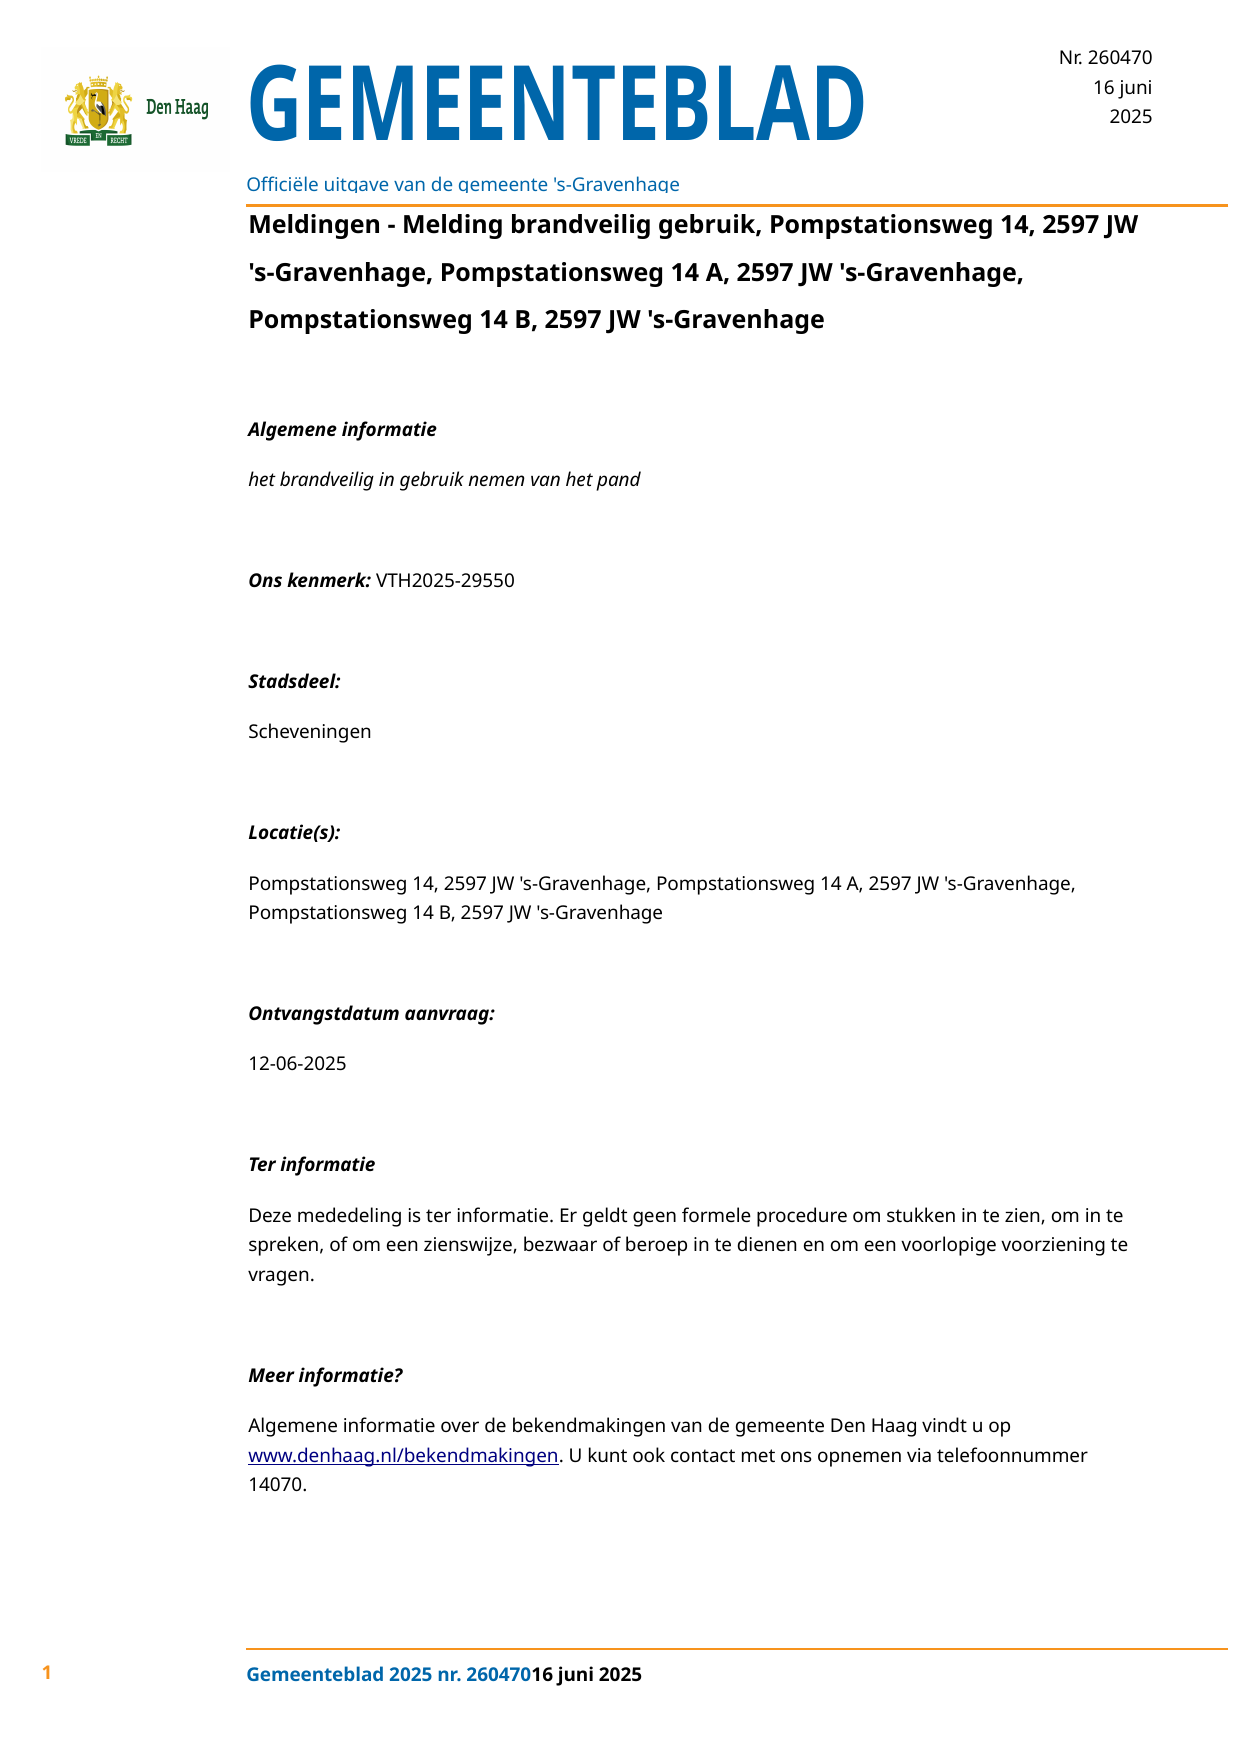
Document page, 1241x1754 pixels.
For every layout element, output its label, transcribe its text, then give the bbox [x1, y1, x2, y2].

text Ter informatie [248, 1151, 1152, 1177]
picture [41, 47, 231, 172]
text Scheveningen [248, 718, 1152, 744]
text Meldingen - Melding brandveilig gebruik, Pompstationsweg 14, 2597 JW 's-Gravenhage, Pompstationsweg 14 A, 2597 JW 's-Gravenhage, Pompstationsweg 14 B, 2597 JW 's-Gravenhage [248, 207, 1152, 336]
text Locatie(s): [248, 819, 1152, 845]
text Ons kenmerk: VTH2025-29550 [248, 567, 1152, 593]
text Algemene informatie [248, 416, 1152, 442]
text Ontvangstdatum aanvraag: [248, 1000, 1152, 1026]
text Stadsdeel: [248, 668, 1152, 694]
text Algemene informatie over de bekendmakingen van de gemeente Den Haag vindt u op www.denhaag.nl/bekendmakingen. U kunt ook contact met ons opnemen via telefoonnummer 14070. [248, 1412, 1152, 1497]
text Deze mededeling is ter informatie. Er geldt geen formele procedure om stukken in te zien, om in te spreken, of om een zienswijze, bezwaar of beroep in te dienen en om een voorlopige voorziening te vragen. [248, 1202, 1152, 1287]
text 12-06-2025 [248, 1051, 1152, 1076]
text Pompstationsweg 14, 2597 JW 's-Gravenhage, Pompstationsweg 14 A, 2597 JW 's-Gravenhage, Pompstationsweg 14 B, 2597 JW 's-Gravenhage [248, 870, 1152, 925]
text het brandveilig in gebruik nemen van het pand [248, 466, 1152, 492]
text Meer informatie? [248, 1362, 1152, 1387]
